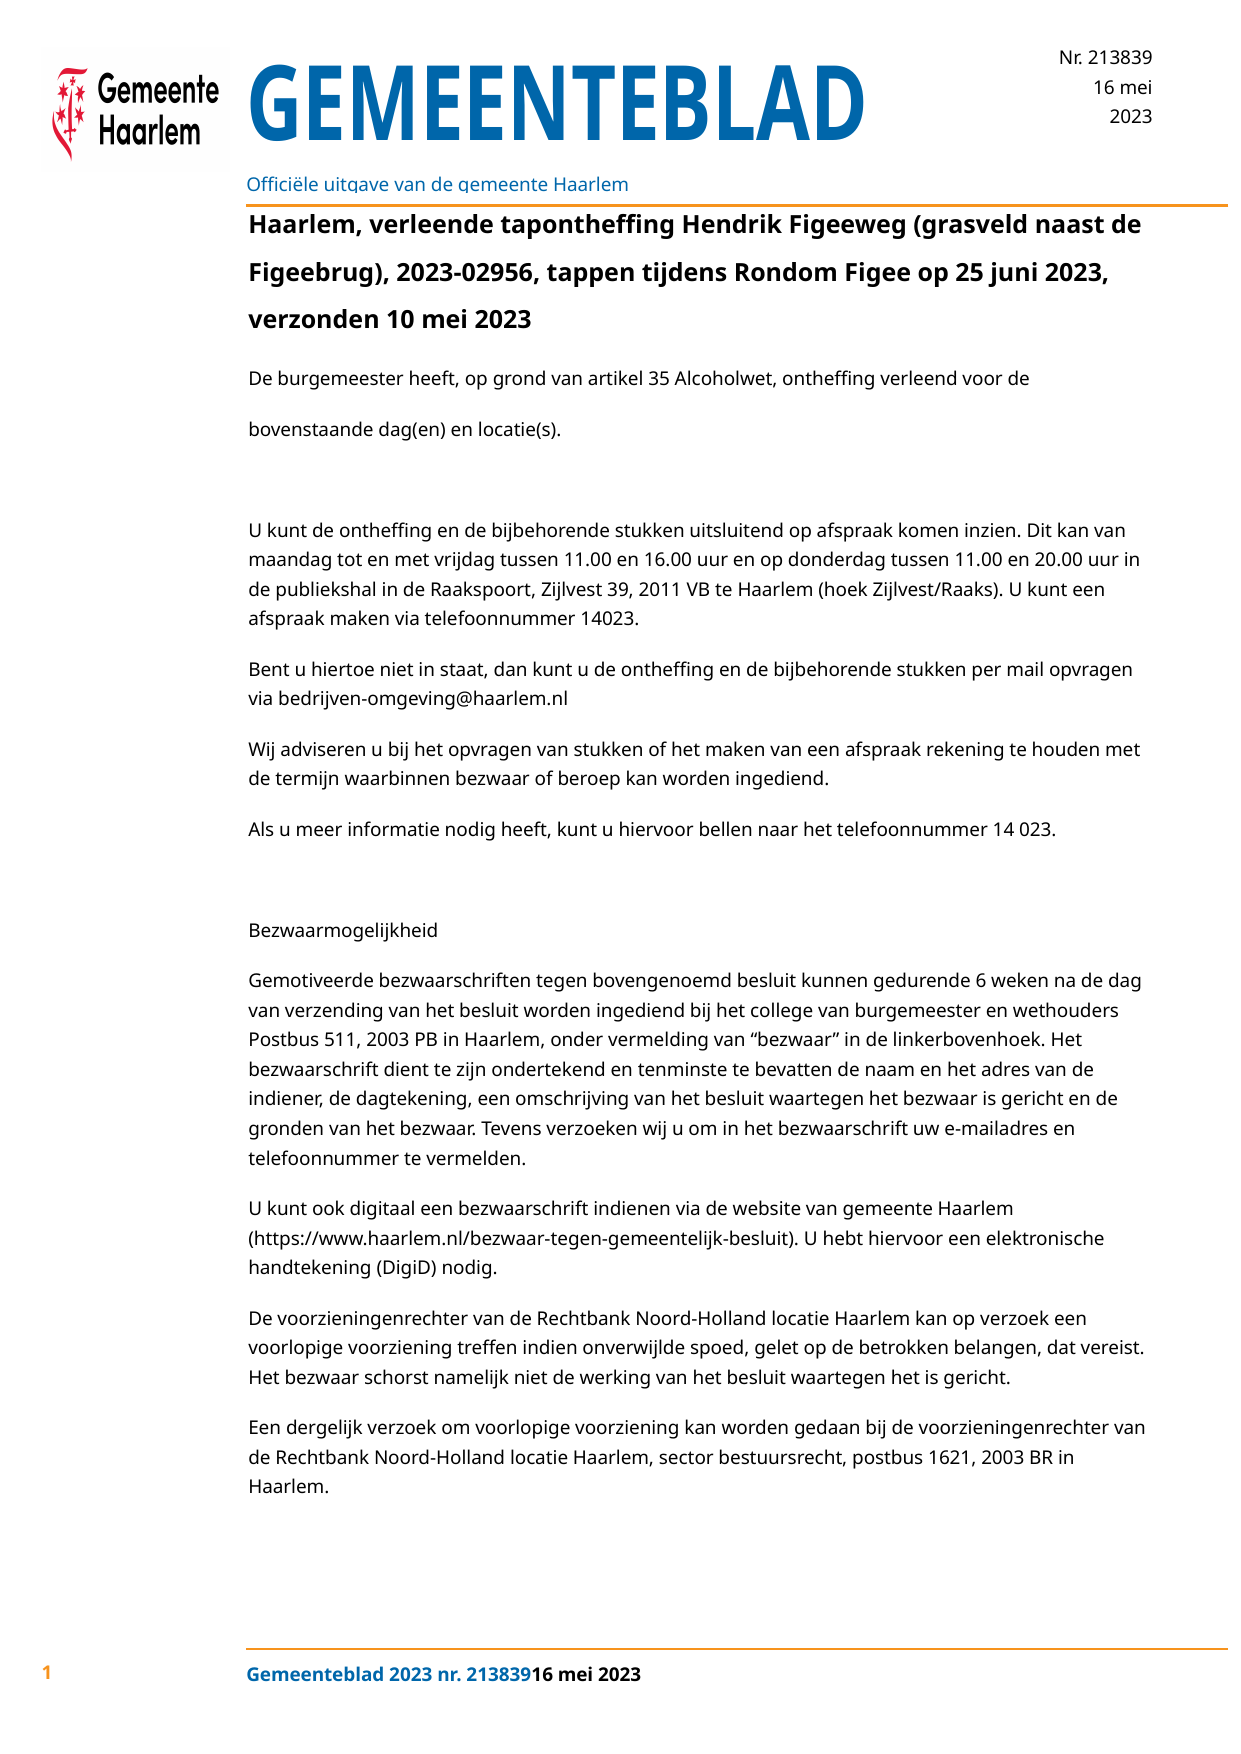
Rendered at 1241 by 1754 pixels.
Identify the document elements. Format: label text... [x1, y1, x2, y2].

text bovenstaande dag(en) en locatie(s). [248, 416, 1152, 442]
text Wij adviseren u bij het opvragen van stukken of het maken van een afspraak rekening te houden met de termijn waarbinnen bezwaar of beroep kan worden ingediend. [248, 736, 1152, 791]
text Bezwaarmogelijkheid [248, 917, 1152, 942]
text Een dergelijk verzoek om voorlopige voorziening kan worden gedaan bij de voorzieningenrechter van de Rechtbank Noord-Holland locatie Haarlem, sector bestuursrecht, postbus 1621, 2003 BR in Haarlem. [248, 1414, 1152, 1499]
text U kunt de ontheffing en de bijbehorende stukken uitsluitend op afspraak komen inzien. Dit kan van maandag tot en met vrijdag tussen 11.00 en 16.00 uur en op donderdag tussen 11.00 en 20.00 uur in de publiekshal in de Raakspoort, Zijlvest 39, 2011 VB te Haarlem (hoek Zijlvest/Raaks). U kunt een afspraak maken via telefoonnummer 14023. [248, 517, 1152, 631]
text Gemotiveerde bezwaarschriften tegen bovengenoemd besluit kunnen gedurende 6 weken na de dag van verzending van het besluit worden ingediend bij het college van burgemeester en wethouders Postbus 511, 2003 PB in Haarlem, onder vermelding van “bezwaar” in de linkerbovenhoek. Het bezwaarschrift dient te zijn ondertekend en tenminste te bevatten de naam en het adres van de indiener, de dagtekening, een omschrijving van het besluit waartegen het bezwaar is gericht en de gronden van het bezwaar. Tevens verzoeken wij u om in het bezwaarschrift uw e-mailadres en telefoonnummer te vermelden. [248, 967, 1152, 1170]
picture [41, 47, 231, 172]
text Bent u hiertoe niet in staat, dan kunt u de ontheffing en de bijbehorende stukken per mail opvragen via bedrijven-omgeving@haarlem.nl [248, 656, 1152, 711]
text Haarlem, verleende tapontheffing Hendrik Figeeweg (grasveld naast de Figeebrug), 2023-02956, tappen tijdens Rondom Figee op 25 juni 2023, verzonden 10 mei 2023 [248, 207, 1152, 336]
text U kunt ook digitaal een bezwaarschrift indienen via de website van gemeente Haarlem (https://www.haarlem.nl/bezwaar-tegen-gemeentelijk-besluit). U hebt hiervoor een elektronische handtekening (DigiD) nodig. [248, 1195, 1152, 1280]
text De voorzieningenrechter van de Rechtbank Noord-Holland locatie Haarlem kan op verzoek een voorlopige voorziening treffen indien onverwijlde spoed, gelet op de betrokken belangen, dat vereist. Het bezwaar schorst namelijk niet de werking van het besluit waartegen het is gericht. [248, 1305, 1152, 1389]
text Als u meer informatie nodig heeft, kunt u hiervoor bellen naar het telefoonnummer 14 023. [248, 816, 1152, 842]
text De burgemeester heeft, op grond van artikel 35 Alcoholwet, ontheffing verleend voor de [248, 366, 1152, 391]
